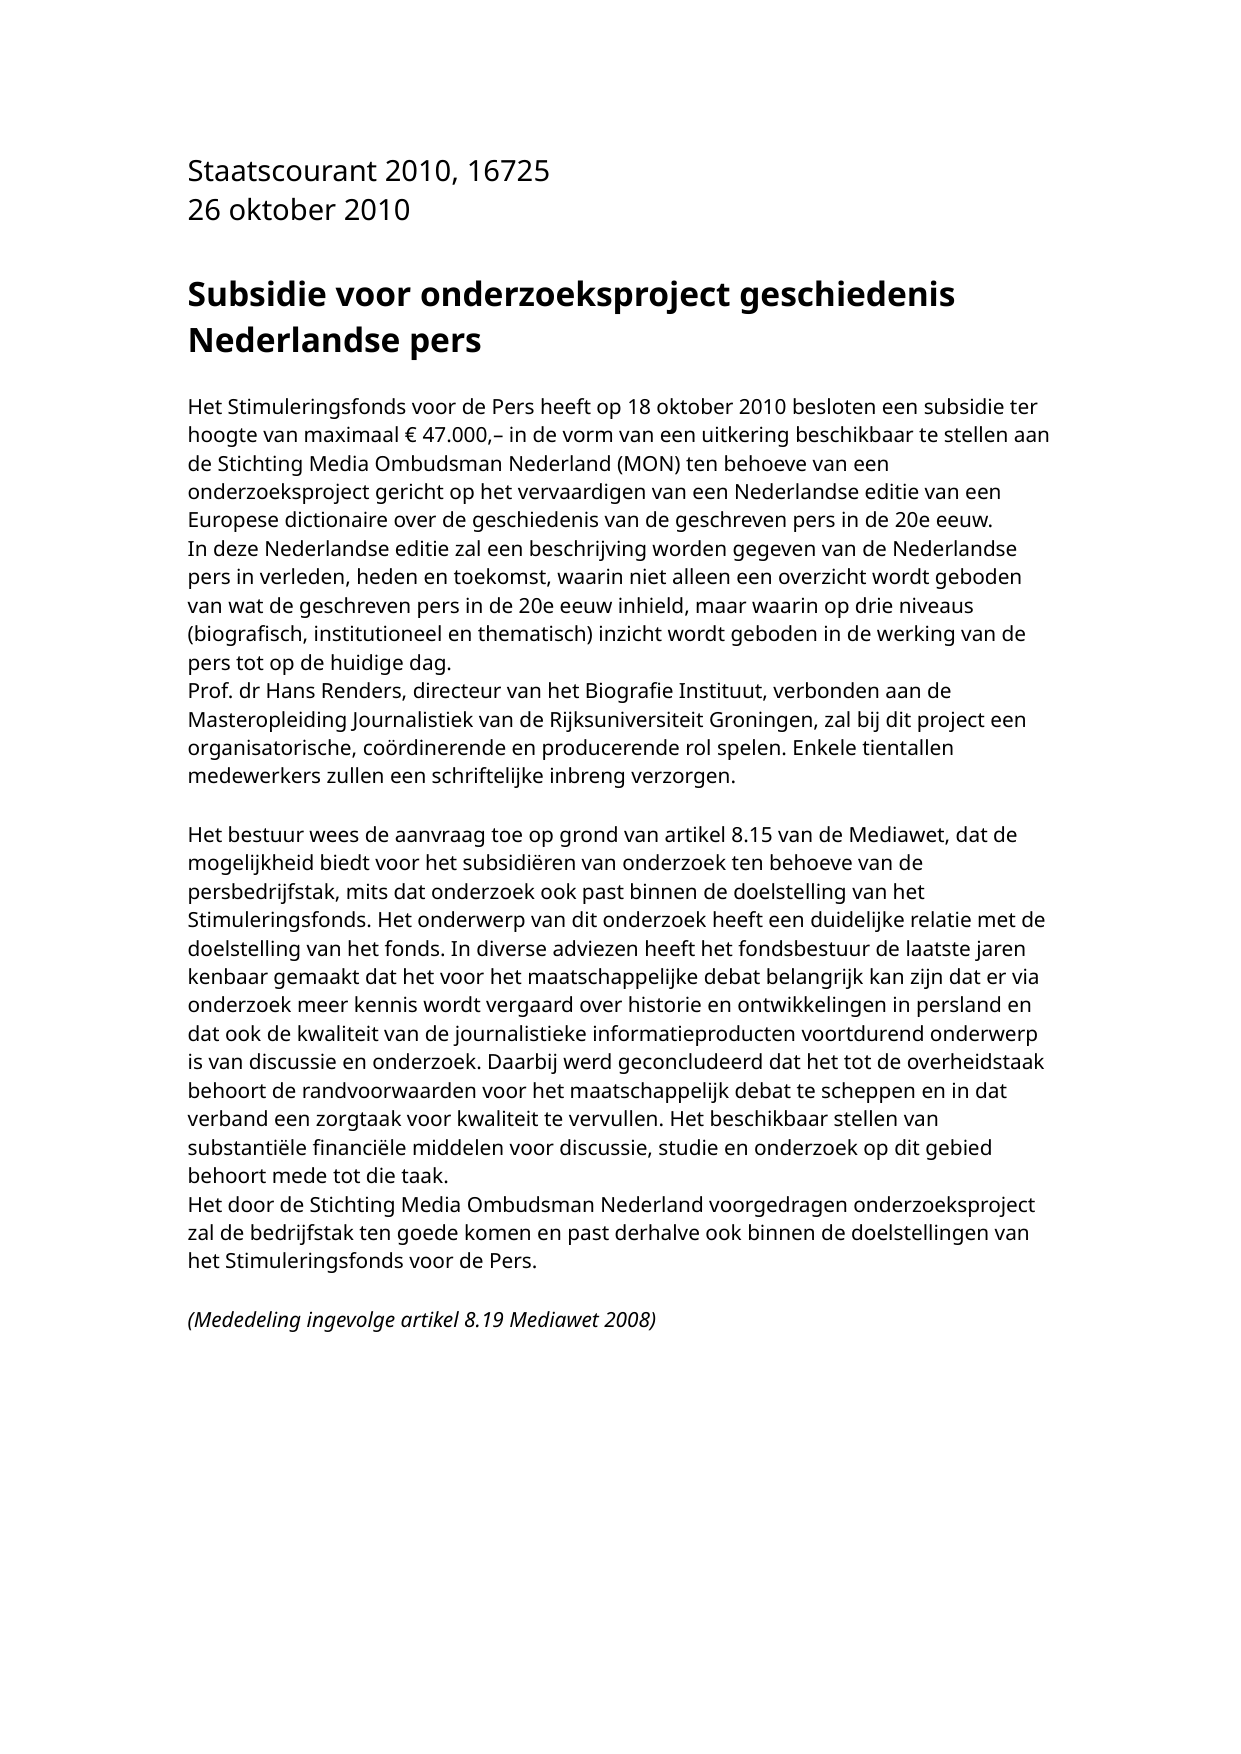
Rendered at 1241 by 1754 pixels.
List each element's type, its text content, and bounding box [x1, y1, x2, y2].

text Het door de Stichting Media Ombudsman Nederland voorgedragen onderzoeksproject zal de bedrijfstak ten goede komen en past derhalve ook binnen de doelstellingen van het Stimuleringsfonds voor de Pers. [187, 1190, 1053, 1275]
subtitle Subsidie voor onderzoeksproject geschiedenis Nederlandse pers [187, 271, 1053, 362]
text In deze Nederlandse editie zal een beschrijving worden gegeven van de Nederlandse pers in verleden, heden en toekomst, waarin niet alleen een overzicht wordt geboden van wat de geschreven pers in de 20e eeuw inhield, maar waarin op drie niveaus (biografisch, institutioneel en thematisch) inzicht wordt geboden in de werking van de pers tot op de huidige dag. [187, 534, 1053, 676]
text 26 oktober 2010 [187, 190, 1053, 229]
text Het Stimuleringsfonds voor de Pers heeft op 18 oktober 2010 besloten een subsidie ter hoogte van maximaal € 47.000,– in de vorm van een uitkering beschikbaar te stellen aan de Stichting Media Ombudsman Nederland (MON) ten behoeve van een onderzoeksproject gericht op het vervaardigen van een Nederlandse editie van een Europese dictionaire over de geschiedenis van de geschreven pers in de 20e eeuw. [187, 392, 1053, 534]
text Het bestuur wees de aanvraag toe op grond van artikel 8.15 van de Mediawet, dat de mogelijkheid biedt voor het subsidiëren van onderzoek ten behoeve van de persbedrijfstak, mits dat onderzoek ook past binnen de doelstelling van het Stimuleringsfonds. Het onderwerp van dit onderzoek heeft een duidelijke relatie met de doelstelling van het fonds. In diverse adviezen heeft het fondsbestuur de laatste jaren kenbaar gemaakt dat het voor het maatschappelijke debat belangrijk kan zijn dat er via onderzoek meer kennis wordt vergaard over historie en ontwikkelingen in persland en dat ook de kwaliteit van de journalistieke informatieproducten voortdurend onderwerp is van discussie en onderzoek. Daarbij werd geconcludeerd dat het tot de overheidstaak behoort de randvoorwaarden voor het maatschappelijk debat te scheppen en in dat verband een zorgtaak voor kwaliteit te vervullen. Het beschikbaar stellen van substantiële financiële middelen voor discussie, studie en onderzoek op dit gebied behoort mede tot die taak. [187, 820, 1053, 1190]
text Staatscourant 2010, 16725 [187, 150, 1053, 190]
text (Mededeling ingevolge artikel 8.19 Mediawet 2008) [187, 1305, 1053, 1333]
text Prof. dr Hans Renders, directeur van het Biografie Instituut, verbonden aan de Masteropleiding Journalistiek van de Rijksuniversiteit Groningen, zal bij dit project een organisatorische, coördinerende en producerende rol spelen. Enkele tientallen medewerkers zullen een schriftelijke inbreng verzorgen. [187, 676, 1053, 790]
